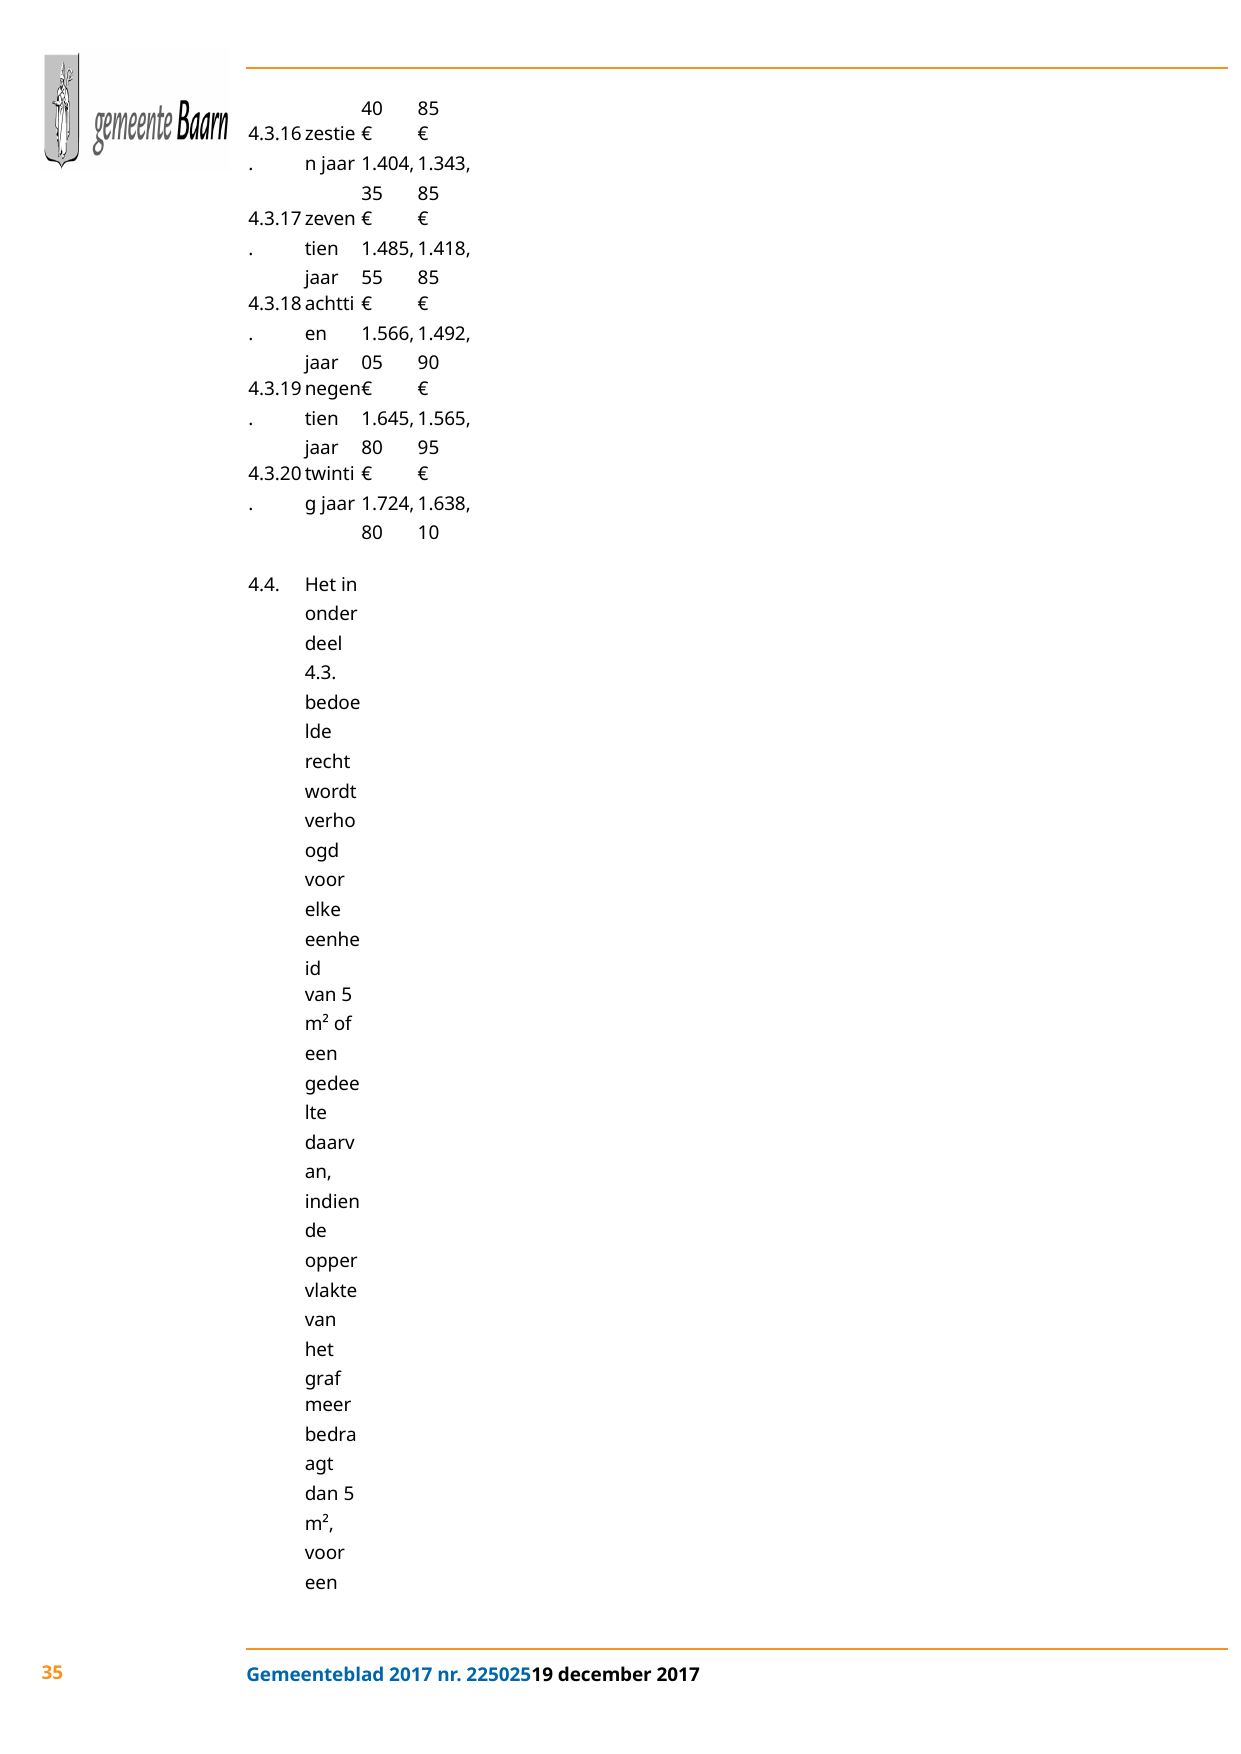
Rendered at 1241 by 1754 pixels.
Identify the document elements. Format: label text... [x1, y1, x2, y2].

table_cell twintig jaar [305, 460, 361, 545]
table_cell € 1.418,85 [418, 205, 474, 290]
table_cell [418, 571, 474, 981]
table_cell € 1.724,80 [361, 460, 417, 545]
table_cell € 1.485,55 [361, 205, 417, 290]
table_cell [361, 981, 417, 1391]
table_cell 40 [361, 95, 417, 121]
table_cell 4.3.16. [248, 121, 304, 205]
table_cell zeventien jaar [305, 205, 361, 290]
table_cell [305, 95, 361, 121]
table_cell € 1.645,80 [361, 375, 417, 460]
table_cell [248, 545, 304, 571]
table_cell [248, 95, 304, 121]
table_cell [418, 981, 474, 1391]
table_cell achttien jaar [305, 290, 361, 375]
table_cell meer bedraagt dan 5 m², voor een [305, 1391, 361, 1594]
table_cell [361, 545, 417, 571]
table_cell [418, 1391, 474, 1594]
table_cell Het in onderdeel 4.3. bedoelde recht wordt verhoogd voor elke eenheid [305, 571, 361, 981]
table_cell € 1.404,35 [361, 121, 417, 205]
table_cell 4.3.20. [248, 460, 304, 545]
table_cell 4.4. [248, 571, 304, 981]
table_cell [248, 1391, 304, 1594]
table_cell [361, 1391, 417, 1594]
table_cell 4.3.18. [248, 290, 304, 375]
table_cell negentien jaar [305, 375, 361, 460]
table_cell € 1.565,95 [418, 375, 474, 460]
table_cell 4.3.17. [248, 205, 304, 290]
table_cell 4.3.19. [248, 375, 304, 460]
table_cell € 1.566,05 [361, 290, 417, 375]
table_cell € 1.638,10 [418, 460, 474, 545]
table_cell 85 [418, 95, 474, 121]
table_cell [248, 981, 304, 1391]
table_cell van 5 m² of een gedeelte daarvan, indien de oppervlakte van het graf [305, 981, 361, 1391]
table_cell zestien jaar [305, 121, 361, 205]
table_cell € 1.492,90 [418, 290, 474, 375]
table_cell € 1.343,85 [418, 121, 474, 205]
picture [41, 47, 231, 172]
table_cell [305, 545, 361, 571]
table_cell [361, 571, 417, 981]
table_cell [418, 545, 474, 571]
